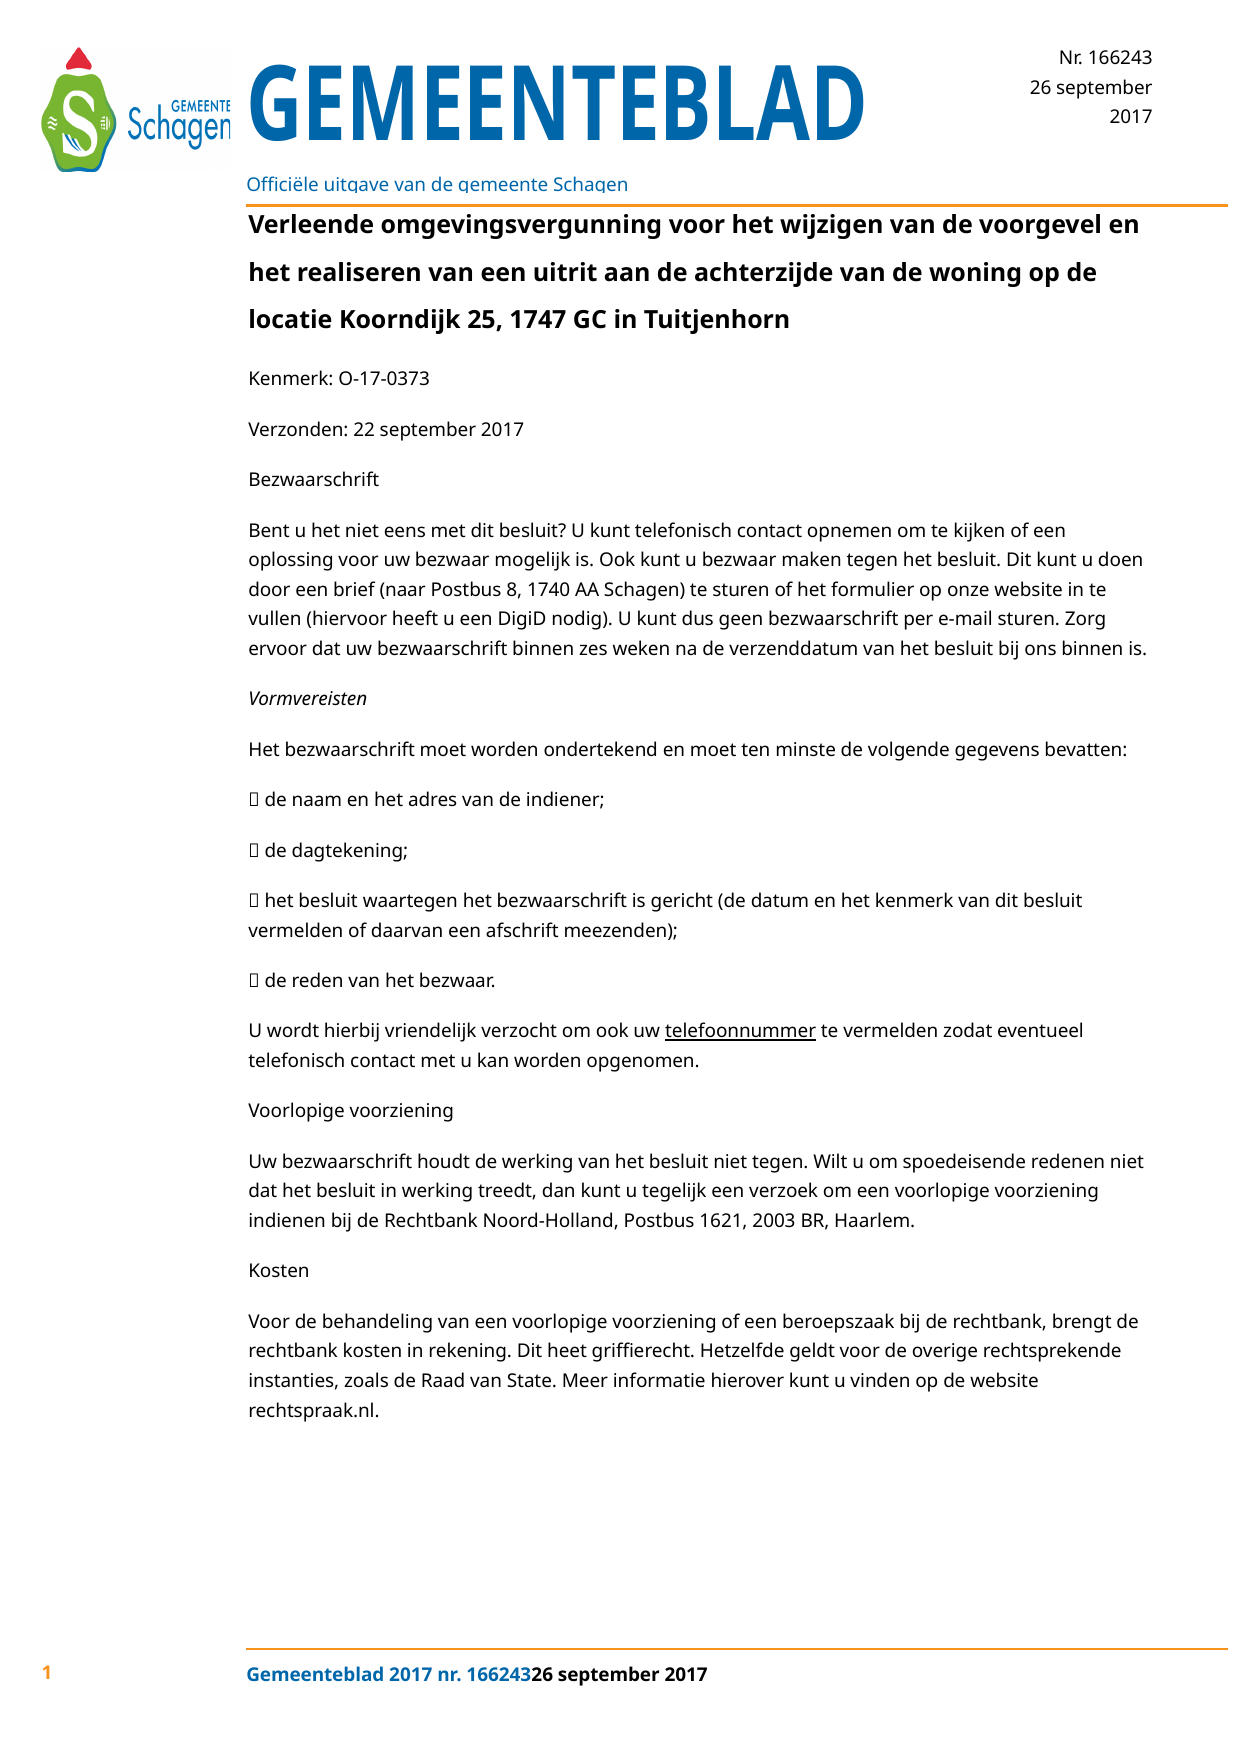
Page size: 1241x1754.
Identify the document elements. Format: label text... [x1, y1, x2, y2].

text  het besluit waartegen het bezwaarschrift is gericht (de datum en het kenmerk van dit besluit vermelden of daarvan een afschrift meezenden); [248, 887, 1152, 942]
text Voor de behandeling van een voorlopige voorziening of een beroepszaak bij de rechtbank, brengt de rechtbank kosten in rekening. Dit heet griffierecht. Hetzelfde geldt voor de overige rechtsprekende instanties, zoals de Raad van State. Meer informatie hierover kunt u vinden op de website rechtspraak.nl. [248, 1308, 1152, 1422]
text Voorlopige voorziening [248, 1098, 1152, 1123]
picture [41, 47, 231, 172]
text Vormvereisten [248, 686, 1152, 711]
text  de reden van het bezwaar. [248, 967, 1152, 993]
text Kenmerk: O-17-0373 [248, 366, 1152, 391]
text  de naam en het adres van de indiener; [248, 786, 1152, 812]
text Kosten [248, 1258, 1152, 1283]
text Uw bezwaarschrift houdt de werking van het besluit niet tegen. Wilt u om spoedeisende redenen niet dat het besluit in werking treedt, dan kunt u tegelijk een verzoek om een voorlopige voorziening indienen bij de Rechtbank Noord-Holland, Postbus 1621, 2003 BR, Haarlem. [248, 1148, 1152, 1233]
text Bezwaarschrift [248, 466, 1152, 492]
text Verzonden: 22 september 2017 [248, 416, 1152, 442]
text Verleende omgevingsvergunning voor het wijzigen van de voorgevel en het realiseren van een uitrit aan de achterzijde van de woning op de locatie Koorndijk 25, 1747 GC in Tuitjenhorn [248, 207, 1152, 336]
text Bent u het niet eens met dit besluit? U kunt telefonisch contact opnemen om te kijken of een oplossing voor uw bezwaar mogelijk is. Ook kunt u bezwaar maken tegen het besluit. Dit kunt u doen door een brief (naar Postbus 8, 1740 AA Schagen) te sturen of het formulier op onze website in te vullen (hiervoor heeft u een DigiD nodig). U kunt dus geen bezwaarschrift per e-mail sturen. Zorg ervoor dat uw bezwaarschrift binnen zes weken na de verzenddatum van het besluit bij ons binnen is. [248, 517, 1152, 661]
text U wordt hierbij vriendelijk verzocht om ook uw telefoonnummer te vermelden zodat eventueel telefonisch contact met u kan worden opgenomen. [248, 1018, 1152, 1073]
text Het bezwaarschrift moet worden ondertekend en moet ten minste de volgende gegevens bevatten: [248, 736, 1152, 762]
text  de dagtekening; [248, 837, 1152, 862]
